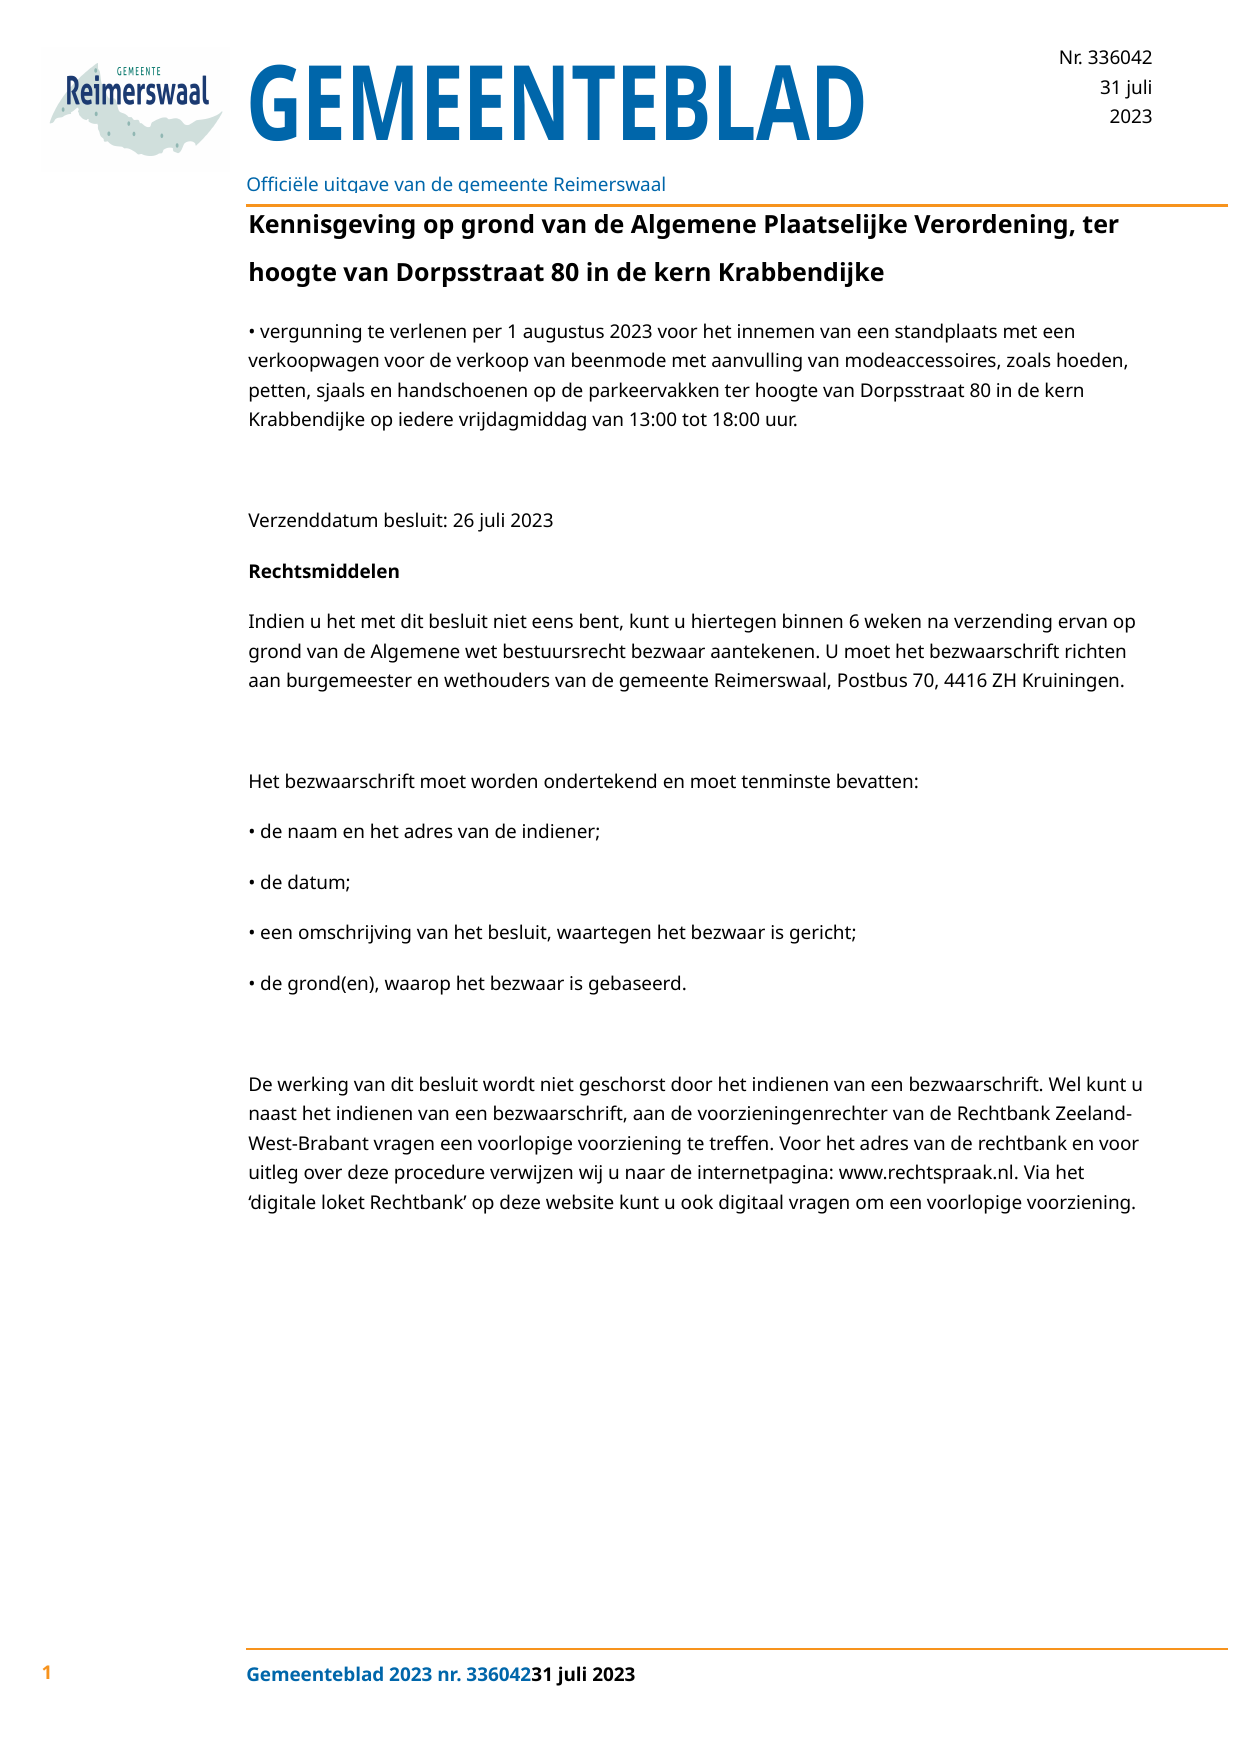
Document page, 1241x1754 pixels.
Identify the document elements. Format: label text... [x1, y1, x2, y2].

text Rechtsmiddelen [248, 558, 1152, 584]
text Verzenddatum besluit: 26 juli 2023 [248, 507, 1152, 533]
text • de grond(en), waarop het bezwaar is gebaseerd. [248, 970, 1152, 996]
text De werking van dit besluit wordt niet geschorst door het indienen van een bezwaarschrift. Wel kunt u naast het indienen van een bezwaarschrift, aan de voorzieningenrechter van de Rechtbank Zeeland-West-Brabant vragen een voorlopige voorziening te treffen. Voor het adres van de rechtbank en voor uitleg over deze procedure verwijzen wij u naar de internetpagina: www.rechtspraak.nl. Via het ‘digitale loket Rechtbank’ op deze website kunt u ook digitaal vragen om een voorlopige voorziening. [248, 1071, 1152, 1215]
text • de naam en het adres van de indiener; [248, 819, 1152, 844]
text • een omschrijving van het besluit, waartegen het bezwaar is gericht; [248, 919, 1152, 945]
picture [41, 47, 231, 172]
text Kennisgeving op grond van de Algemene Plaatselijke Verordening, ter hoogte van Dorpsstraat 80 in de kern Krabbendijke [248, 207, 1152, 288]
text • de datum; [248, 869, 1152, 895]
text Het bezwaarschrift moet worden ondertekend en moet tenminste bevatten: [248, 768, 1152, 794]
text Indien u het met dit besluit niet eens bent, kunt u hiertegen binnen 6 weken na verzending ervan op grond van de Algemene wet bestuursrecht bezwaar aantekenen. U moet het bezwaarschrift richten aan burgemeester en wethouders van de gemeente Reimerswaal, Postbus 70, 4416 ZH Kruiningen. [248, 608, 1152, 693]
text • vergunning te verlenen per 1 augustus 2023 voor het innemen van een standplaats met een verkoopwagen voor de verkoop van beenmode met aanvulling van modeaccessoires, zoals hoeden, petten, sjaals en handschoenen op de parkeervakken ter hoogte van Dorpsstraat 80 in de kern Krabbendijke op iedere vrijdagmiddag van 13:00 tot 18:00 uur. [248, 318, 1152, 432]
